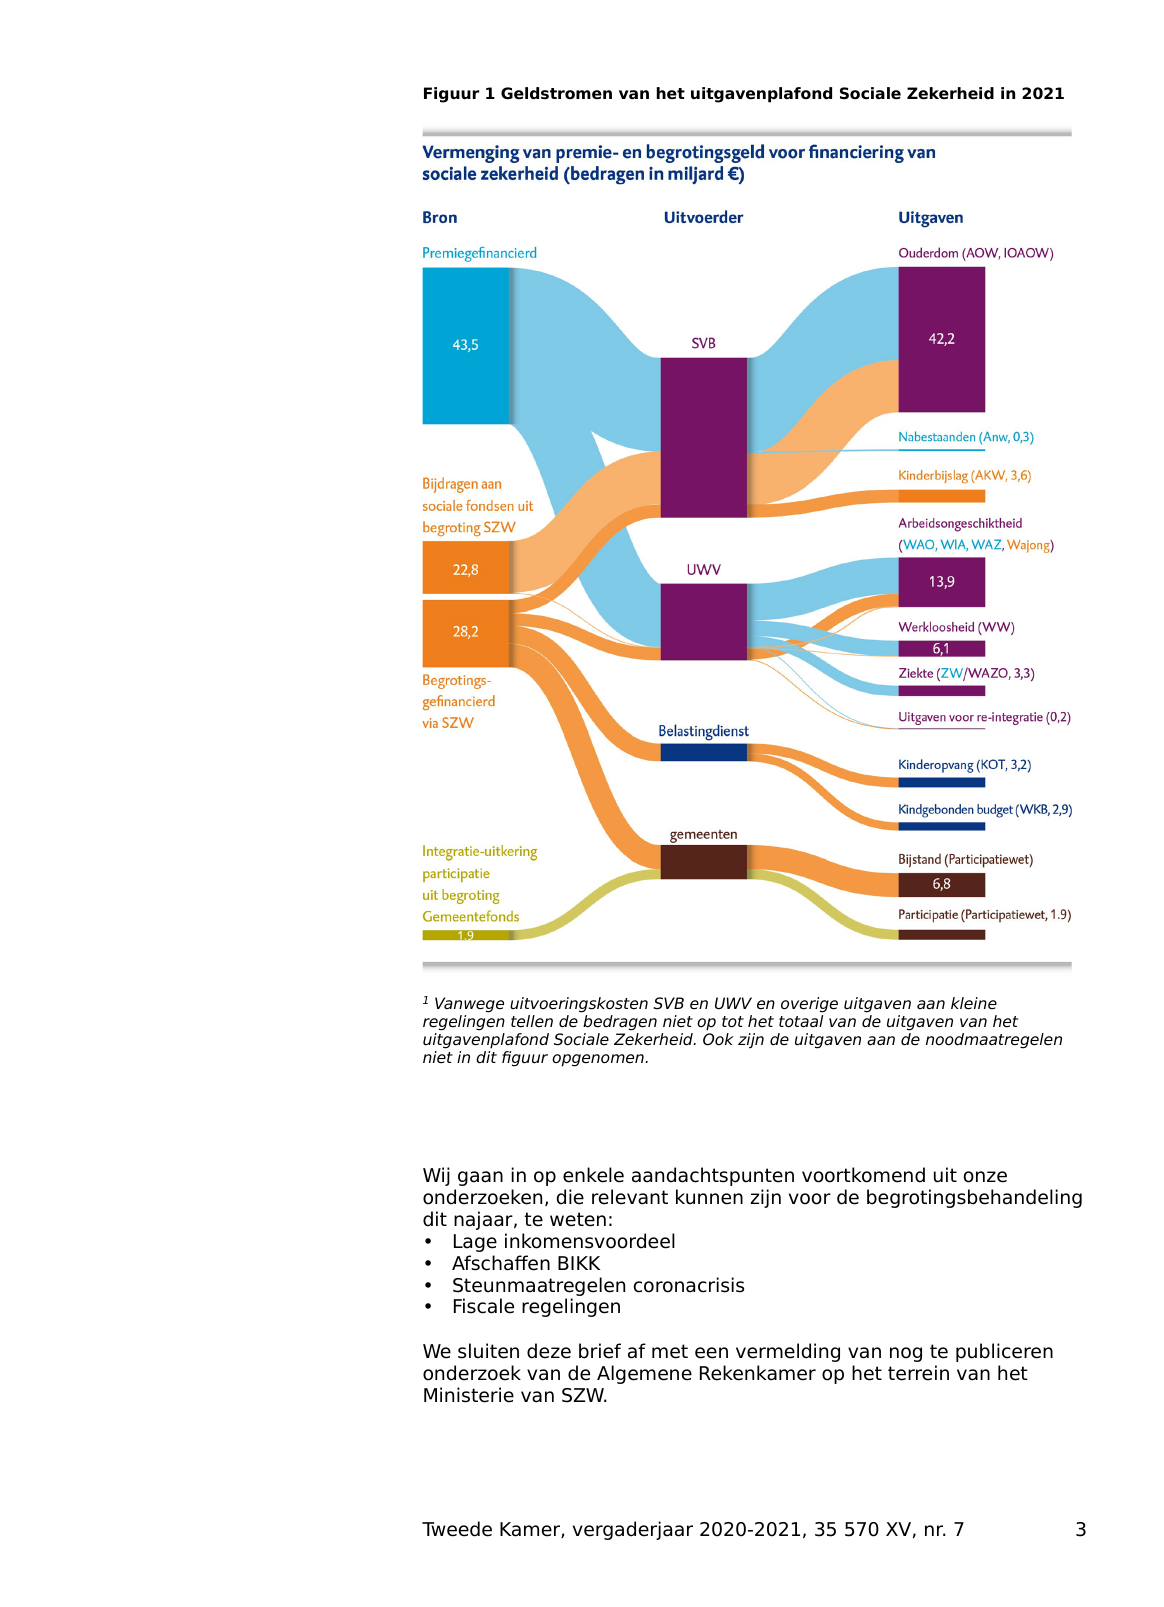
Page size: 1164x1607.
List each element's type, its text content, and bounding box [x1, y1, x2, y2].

text 1 Vanwege uitvoeringskosten SVB en UWV en overige uitgaven aan kleine regelingen tellen de bedragen niet op tot het totaal van de uitgaven van het uitgavenplafond Sociale Zekerheid. Ook zijn de uitgaven aan de noodmaatregelen niet in dit figuur opgenomen. [422, 995, 1072, 1067]
text Wij gaan in op enkele aandachtspunten voortkomend uit onze onderzoeken, die relevant kunnen zijn voor de begrotingsbehandeling dit najaar, te weten: [422, 1164, 1087, 1231]
text • Afschaffen BIKK [422, 1252, 1087, 1274]
text • Steunmaatregelen coronacrisis [422, 1274, 1087, 1296]
text • Lage inkomensvoordeel [422, 1231, 1087, 1252]
text • Fiscale regelingen [422, 1296, 1087, 1318]
picture [422, 115, 1072, 984]
text Figuur 1 Geldstromen van het uitgavenplafond Sociale Zekerheid in 2021 [422, 85, 1072, 103]
text We sluiten deze brief af met een vermelding van nog te publiceren onderzoek van de Algemene Rekenkamer op het terrein van het Ministerie van SZW. [422, 1341, 1087, 1407]
